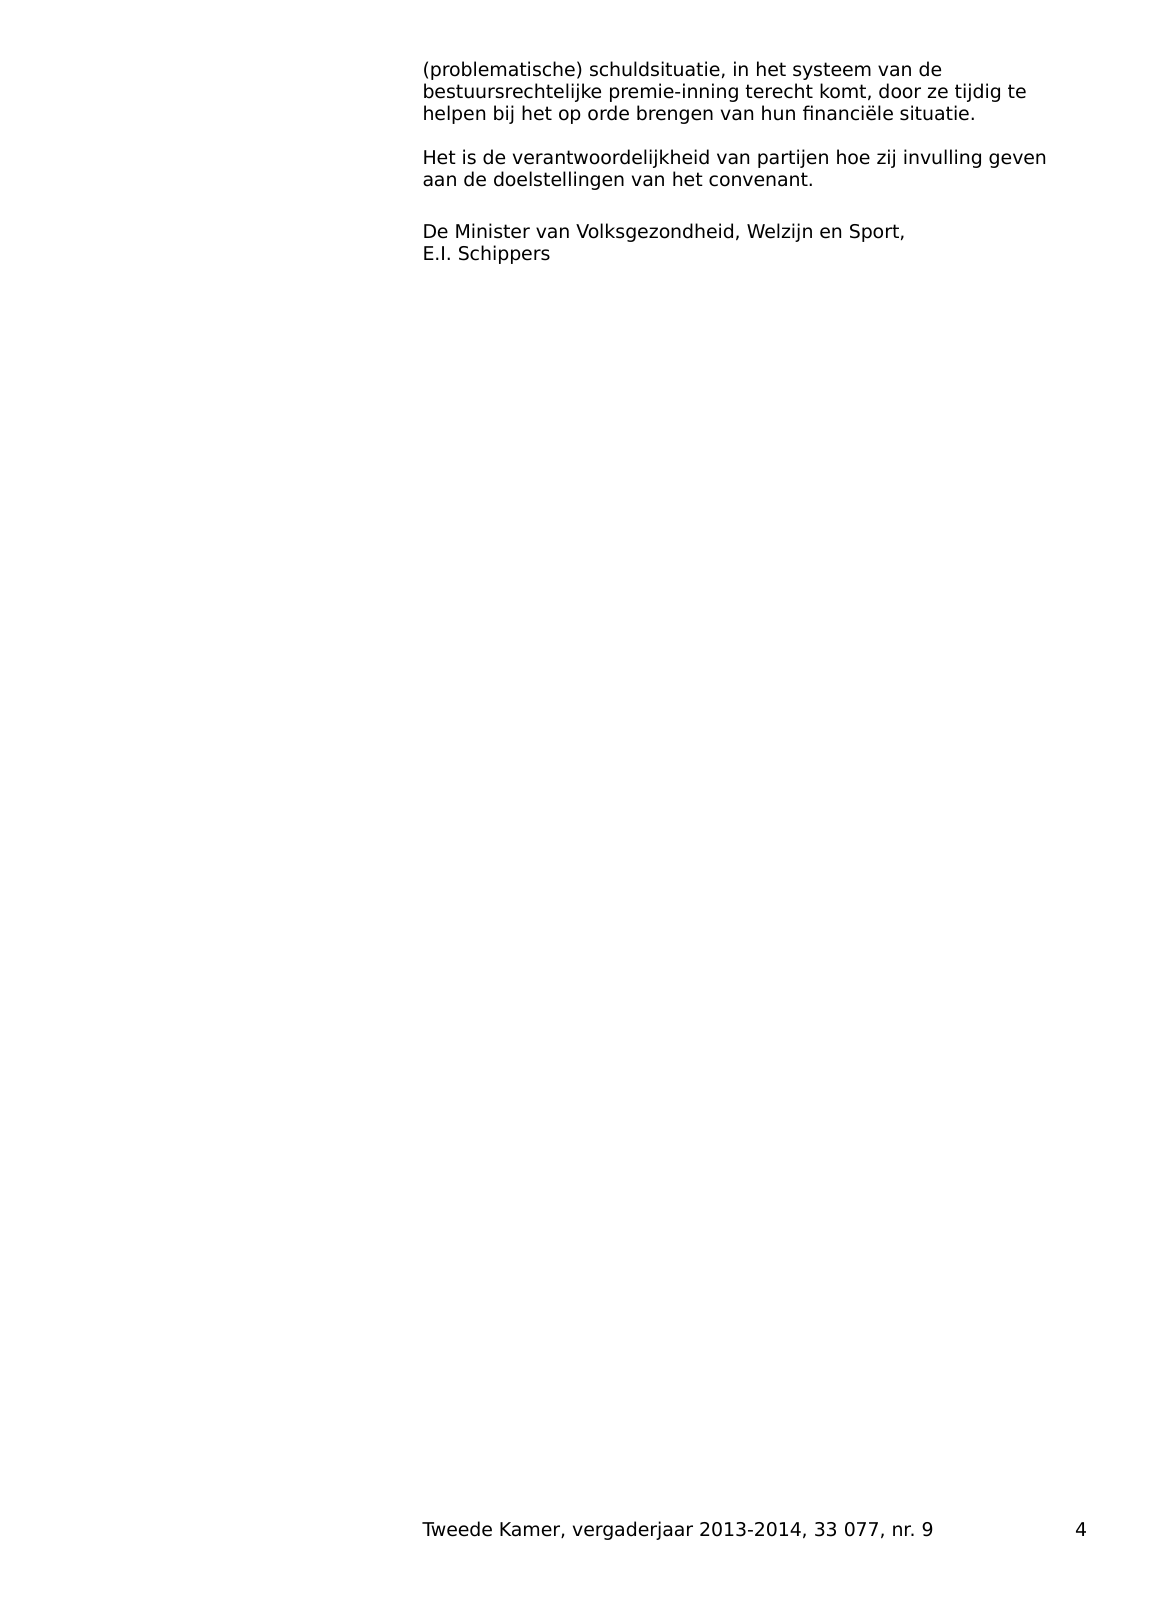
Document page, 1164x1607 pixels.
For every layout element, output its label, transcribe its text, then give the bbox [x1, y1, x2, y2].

text Het is de verantwoordelijkheid van partijen hoe zij invulling geven aan de doelstellingen van het convenant. [422, 147, 1087, 191]
text De Minister van Volksgezondheid, Welzijn en Sport, E.I. Schippers [422, 221, 1087, 265]
text (problematische) schuldsituatie, in het systeem van de bestuursrechtelijke premie-inning terecht komt, door ze tijdig te helpen bij het op orde brengen van hun financiële situatie. [422, 59, 1087, 125]
